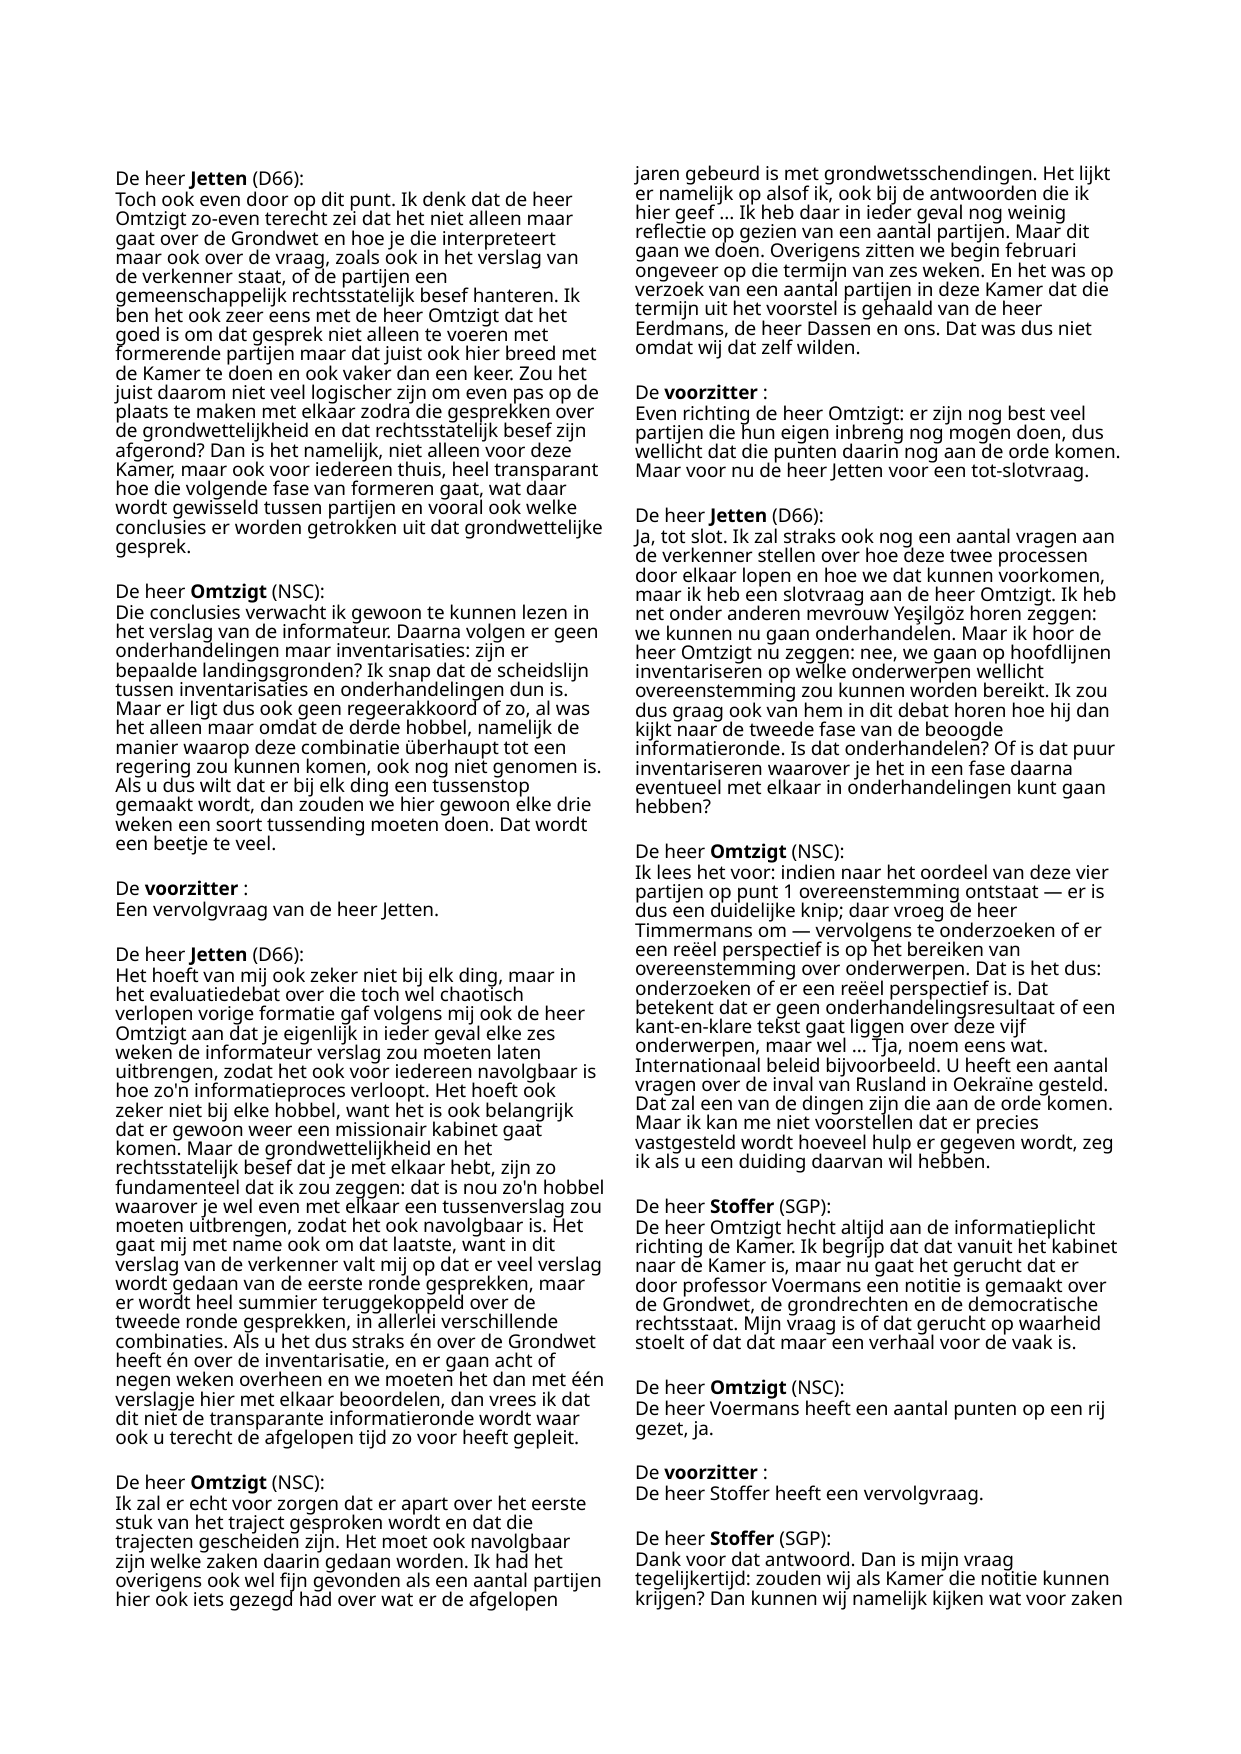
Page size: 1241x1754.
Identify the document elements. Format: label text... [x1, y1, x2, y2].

text De heer Jetten (D66): [635, 502, 1125, 528]
text De heer Omtzigt hecht altijd aan de informatieplicht richting de Kamer. Ik begrijp dat dat vanuit het kabinet naar de Kamer is, maar nu gaat het gerucht dat er door professor Voermans een notitie is gemaakt over de Grondwet, de grondrechten en de democratische rechtsstaat. Mijn vraag is of dat gerucht op waarheid stoelt of dat dat maar een verhaal voor de vaak is. [635, 1219, 1125, 1354]
text Even richting de heer Omtzigt: er zijn nog best veel partijen die hun eigen inbreng nog mogen doen, dus wellicht dat die punten daarin nog aan de orde komen. Maar voor nu de heer Jetten voor een tot-slotvraag. [635, 404, 1125, 482]
text Toch ook even door op dit punt. Ik denk dat de heer Omtzigt zo-even terecht zei dat het niet alleen maar gaat over de Grondwet en hoe je die interpreteert maar ook over de vraag, zoals ook in het verslag van de verkenner staat, of de partijen een gemeenschappelijk rechtsstatelijk besef hanteren. Ik ben het ook zeer eens met de heer Omtzigt dat het goed is om dat gesprek niet alleen te voeren met formerende partijen maar dat juist ook hier breed met de Kamer te doen en ook vaker dan een keer. Zou het juist daarom niet veel logischer zijn om even pas op de plaats te maken met elkaar zodra die gesprekken over de grondwettelijkheid en dat rechtsstatelijk besef zijn afgerond? Dan is het namelijk, niet alleen voor deze Kamer, maar ook voor iedereen thuis, heel transparant hoe die volgende fase van formeren gaat, wat daar wordt gewisseld tussen partijen en vooral ook welke conclusies er worden getrokken uit dat grondwettelijke gesprek. [115, 191, 605, 557]
text Ik zal er echt voor zorgen dat er apart over het eerste stuk van het traject gesproken wordt en dat die trajecten gescheiden zijn. Het moet ook navolgbaar zijn welke zaken daarin gedaan worden. Ik had het overigens ook wel fijn gevonden als een aantal partijen hier ook iets gezegd had over wat er de afgelopen [115, 1495, 605, 1611]
text jaren gebeurd is met grondwetsschendingen. Het lijkt er namelijk op alsof ik, ook bij de antwoorden die ik hier geef ... Ik heb daar in ieder geval nog weinig reflectie op gezien van een aantal partijen. Maar dit gaan we doen. Overigens zitten we begin februari ongeveer op die termijn van zes weken. En het was op verzoek van een aantal partijen in deze Kamer dat die termijn uit het voorstel is gehaald van de heer Eerdmans, de heer Dassen en ons. Dat was dus niet omdat wij dat zelf wilden. [635, 165, 1125, 358]
text Het hoeft van mij ook zeker niet bij elk ding, maar in het evaluatiedebat over die toch wel chaotisch verlopen vorige formatie gaf volgens mij ook de heer Omtzigt aan dat je eigenlijk in ieder geval elke zes weken de informateur verslag zou moeten laten uitbrengen, zodat het ook voor iedereen navolgbaar is hoe zo'n informatieproces verloopt. Het hoeft ook zeker niet bij elke hobbel, want het is ook belangrijk dat er gewoon weer een missionair kabinet gaat komen. Maar de grondwettelijkheid en het rechtsstatelijk besef dat je met elkaar hebt, zijn zo fundamenteel dat ik zou zeggen: dat is nou zo'n hobbel waarover je wel even met elkaar een tussenverslag zou moeten uitbrengen, zodat het ook navolgbaar is. Het gaat mij met name ook om dat laatste, want in dit verslag van de verkenner valt mij op dat er veel verslag wordt gedaan van de eerste ronde gesprekken, maar er wordt heel summier teruggekoppeld over de tweede ronde gesprekken, in allerlei verschillende combinaties. Als u het dus straks én over de Grondwet heeft én over de inventarisatie, en er gaan acht of negen weken overheen en we moeten het dan met één verslagje hier met elkaar beoordelen, dan vrees ik dat dit niet de transparante informatieronde wordt waar ook u terecht de afgelopen tijd zo voor heeft gepleit. [115, 967, 605, 1448]
text De voorzitter : [115, 875, 605, 901]
text De heer Stoffer (SGP): [635, 1525, 1125, 1551]
text Ik lees het voor: indien naar het oordeel van deze vier partijen op punt 1 overeenstemming ontstaat — er is dus een duidelijke knip; daar vroeg de heer Timmermans om — vervolgens te onderzoeken of er een reëel perspectief is op het bereiken van overeenstemming over onderwerpen. Dat is het dus: onderzoeken of er een reëel perspectief is. Dat betekent dat er geen onderhandelingsresultaat of een kant-en-klare tekst gaat liggen over deze vijf onderwerpen, maar wel ... Tja, noem eens wat. Internationaal beleid bijvoorbeeld. U heeft een aantal vragen over de inval van Rusland in Oekraïne gesteld. Dat zal een van de dingen zijn die aan de orde komen. Maar ik kan me niet voorstellen dat er precies vastgesteld wordt hoeveel hulp er gegeven wordt, zeg ik als u een duiding daarvan wil hebben. [635, 864, 1125, 1172]
text Dank voor dat antwoord. Dan is mijn vraag tegelijkertijd: zouden wij als Kamer die notitie kunnen krijgen? Dan kunnen wij namelijk kijken wat voor zaken [635, 1551, 1125, 1609]
text De heer Stoffer heeft een vervolgvraag. [635, 1485, 1125, 1504]
text De heer Omtzigt (NSC): [115, 578, 605, 604]
text De heer Omtzigt (NSC): [115, 1469, 605, 1495]
text De heer Jetten (D66): [115, 165, 605, 191]
text De voorzitter : [635, 379, 1125, 404]
text De heer Stoffer (SGP): [635, 1193, 1125, 1219]
text Een vervolgvraag van de heer Jetten. [115, 901, 605, 920]
text Ja, tot slot. Ik zal straks ook nog een aantal vragen aan de verkenner stellen over hoe deze twee processen door elkaar lopen en hoe we dat kunnen voorkomen, maar ik heb een slotvraag aan de heer Omtzigt. Ik heb net onder anderen mevrouw Yeşilgöz horen zeggen: we kunnen nu gaan onderhandelen. Maar ik hoor de heer Omtzigt nu zeggen: nee, we gaan op hoofdlijnen inventariseren op welke onderwerpen wellicht overeenstemming zou kunnen worden bereikt. Ik zou dus graag ook van hem in dit debat horen hoe hij dan kijkt naar de tweede fase van de beoogde informatieronde. Is dat onderhandelen? Of is dat puur inventariseren waarover je het in een fase daarna eventueel met elkaar in onderhandelingen kunt gaan hebben? [635, 528, 1125, 817]
text De heer Omtzigt (NSC): [635, 838, 1125, 864]
text De heer Voermans heeft een aantal punten op een rij gezet, ja. [635, 1400, 1125, 1439]
text De voorzitter : [635, 1459, 1125, 1485]
text Die conclusies verwacht ik gewoon te kunnen lezen in het verslag van de informateur. Daarna volgen er geen onderhandelingen maar inventarisaties: zijn er bepaalde landingsgronden? Ik snap dat de scheidslijn tussen inventarisaties en onderhandelingen dun is. Maar er ligt dus ook geen regeerakkoord of zo, al was het alleen maar omdat de derde hobbel, namelijk de manier waarop deze combinatie überhaupt tot een regering zou kunnen komen, ook nog niet genomen is. Als u dus wilt dat er bij elk ding een tussenstop gemaakt wordt, dan zouden we hier gewoon elke drie weken een soort tussending moeten doen. Dat wordt een beetje te veel. [115, 604, 605, 854]
text De heer Omtzigt (NSC): [635, 1374, 1125, 1400]
text De heer Jetten (D66): [115, 941, 605, 967]
